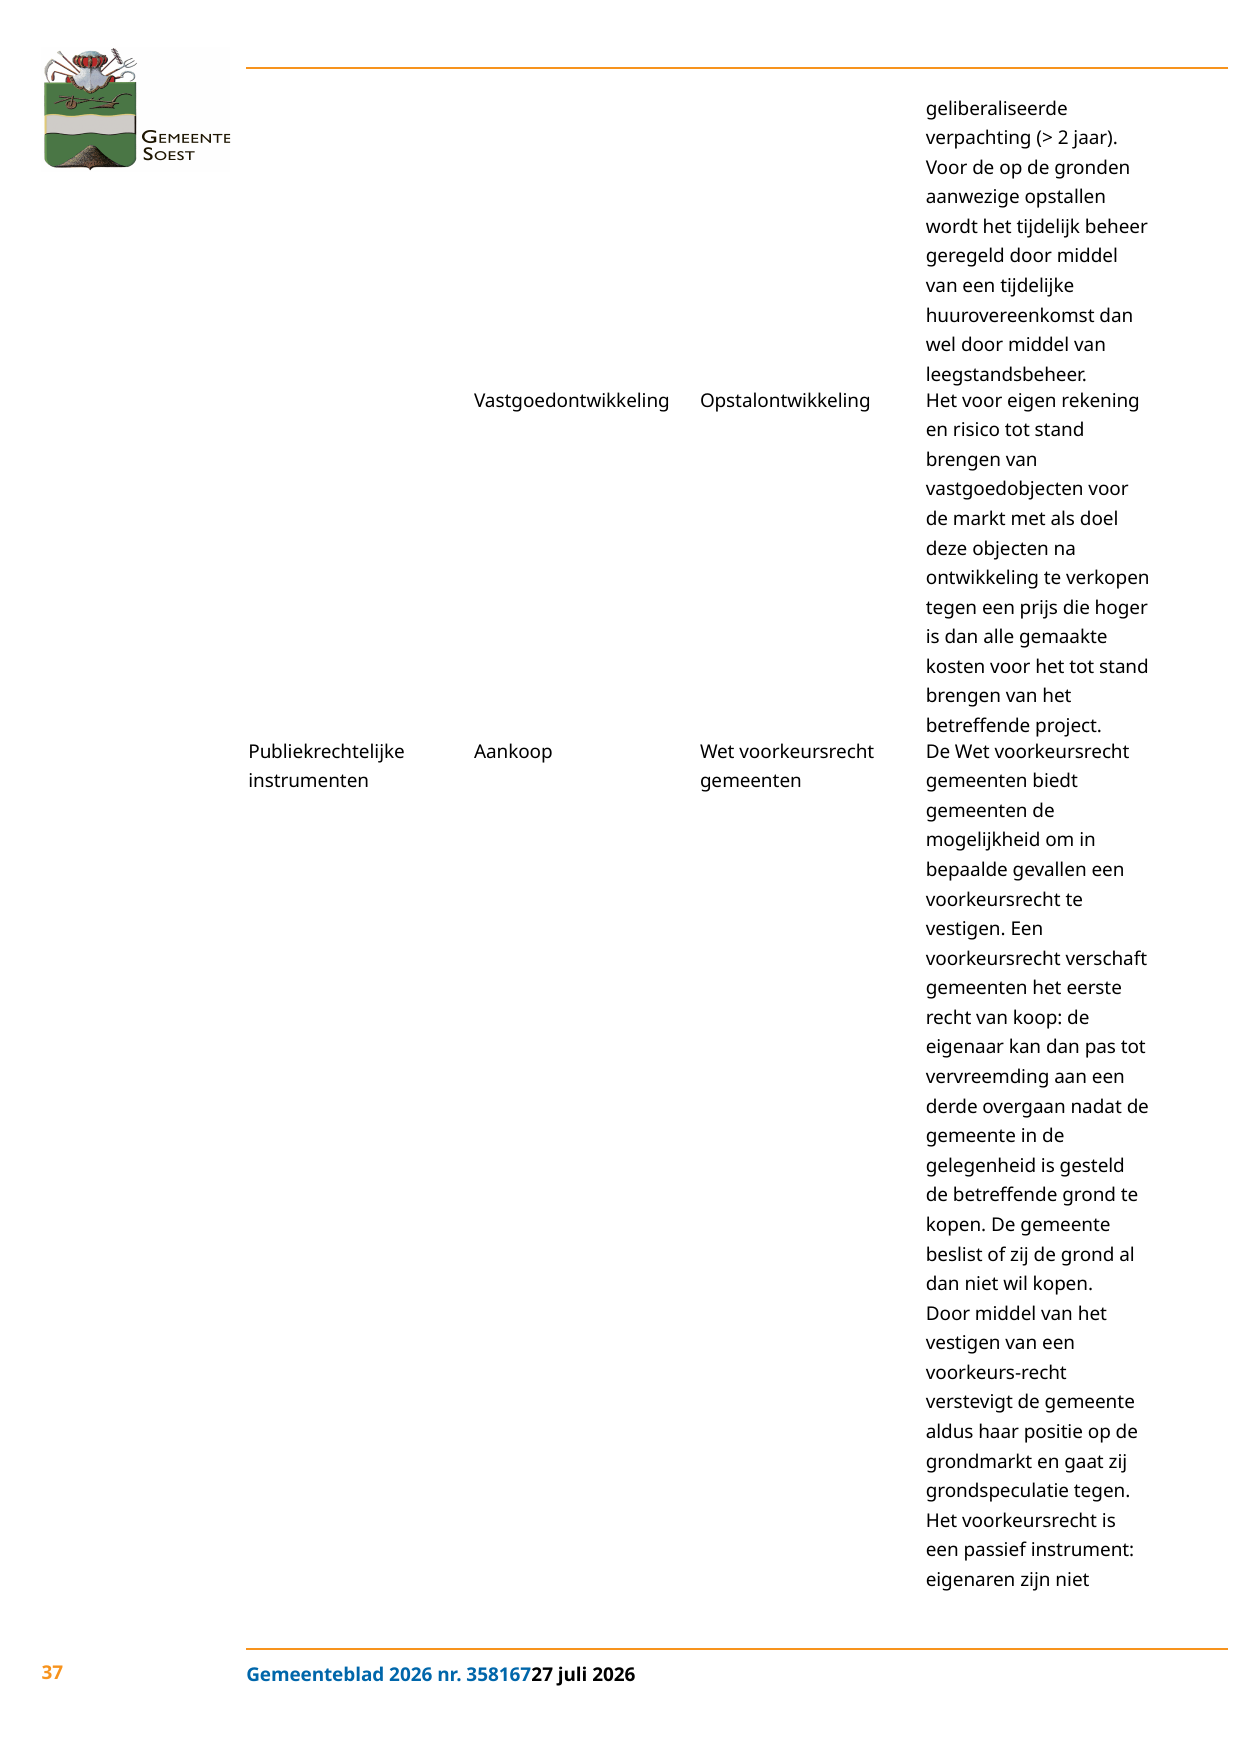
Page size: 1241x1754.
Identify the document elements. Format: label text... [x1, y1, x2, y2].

table_cell De Wet voorkeursrecht gemeenten biedt gemeenten de mogelijkheid om in bepaalde gevallen een voorkeursrecht te vestigen. Een voorkeursrecht verschaft gemeenten het eerste recht van koop: de eigenaar kan dan pas tot vervreemding aan een derde overgaan nadat de gemeente in de gelegenheid is gesteld de betreffende grond te kopen. De gemeente beslist of zij de grond al dan niet wil kopen. Door middel van het vestigen van een voorkeurs-recht verstevigt de gemeente aldus haar positie op de grondmarkt en gaat zij grondspeculatie tegen. Het voorkeursrecht is een passief instrument: eigenaren zijn niet [926, 738, 1152, 1592]
picture [41, 47, 231, 172]
table_cell Het voor eigen rekening en risico tot stand brengen van vastgoedobjecten voor de markt met als doel deze objecten na ontwikkeling te verkopen tegen een prijs die hoger is dan alle gemaakte kosten voor het tot stand brengen van het betreffende project. [926, 387, 1152, 738]
table_cell Vastgoedontwikkeling [474, 387, 700, 738]
table_cell Aankoop [474, 738, 700, 1592]
table_cell Opstalontwikkeling [700, 387, 926, 738]
table_cell [474, 95, 700, 387]
table_cell [248, 95, 474, 738]
table_cell geliberaliseerde verpachting (> 2 jaar). Voor de op de gronden aanwezige opstallen wordt het tijdelijk beheer geregeld door middel van een tijdelijke huurovereenkomst dan wel door middel van leegstandsbeheer. [926, 95, 1152, 387]
table_cell Wet voorkeursrecht gemeenten [700, 738, 926, 1592]
table_cell [700, 95, 926, 387]
table_cell Publiekrechtelijke instrumenten [248, 738, 474, 1592]
